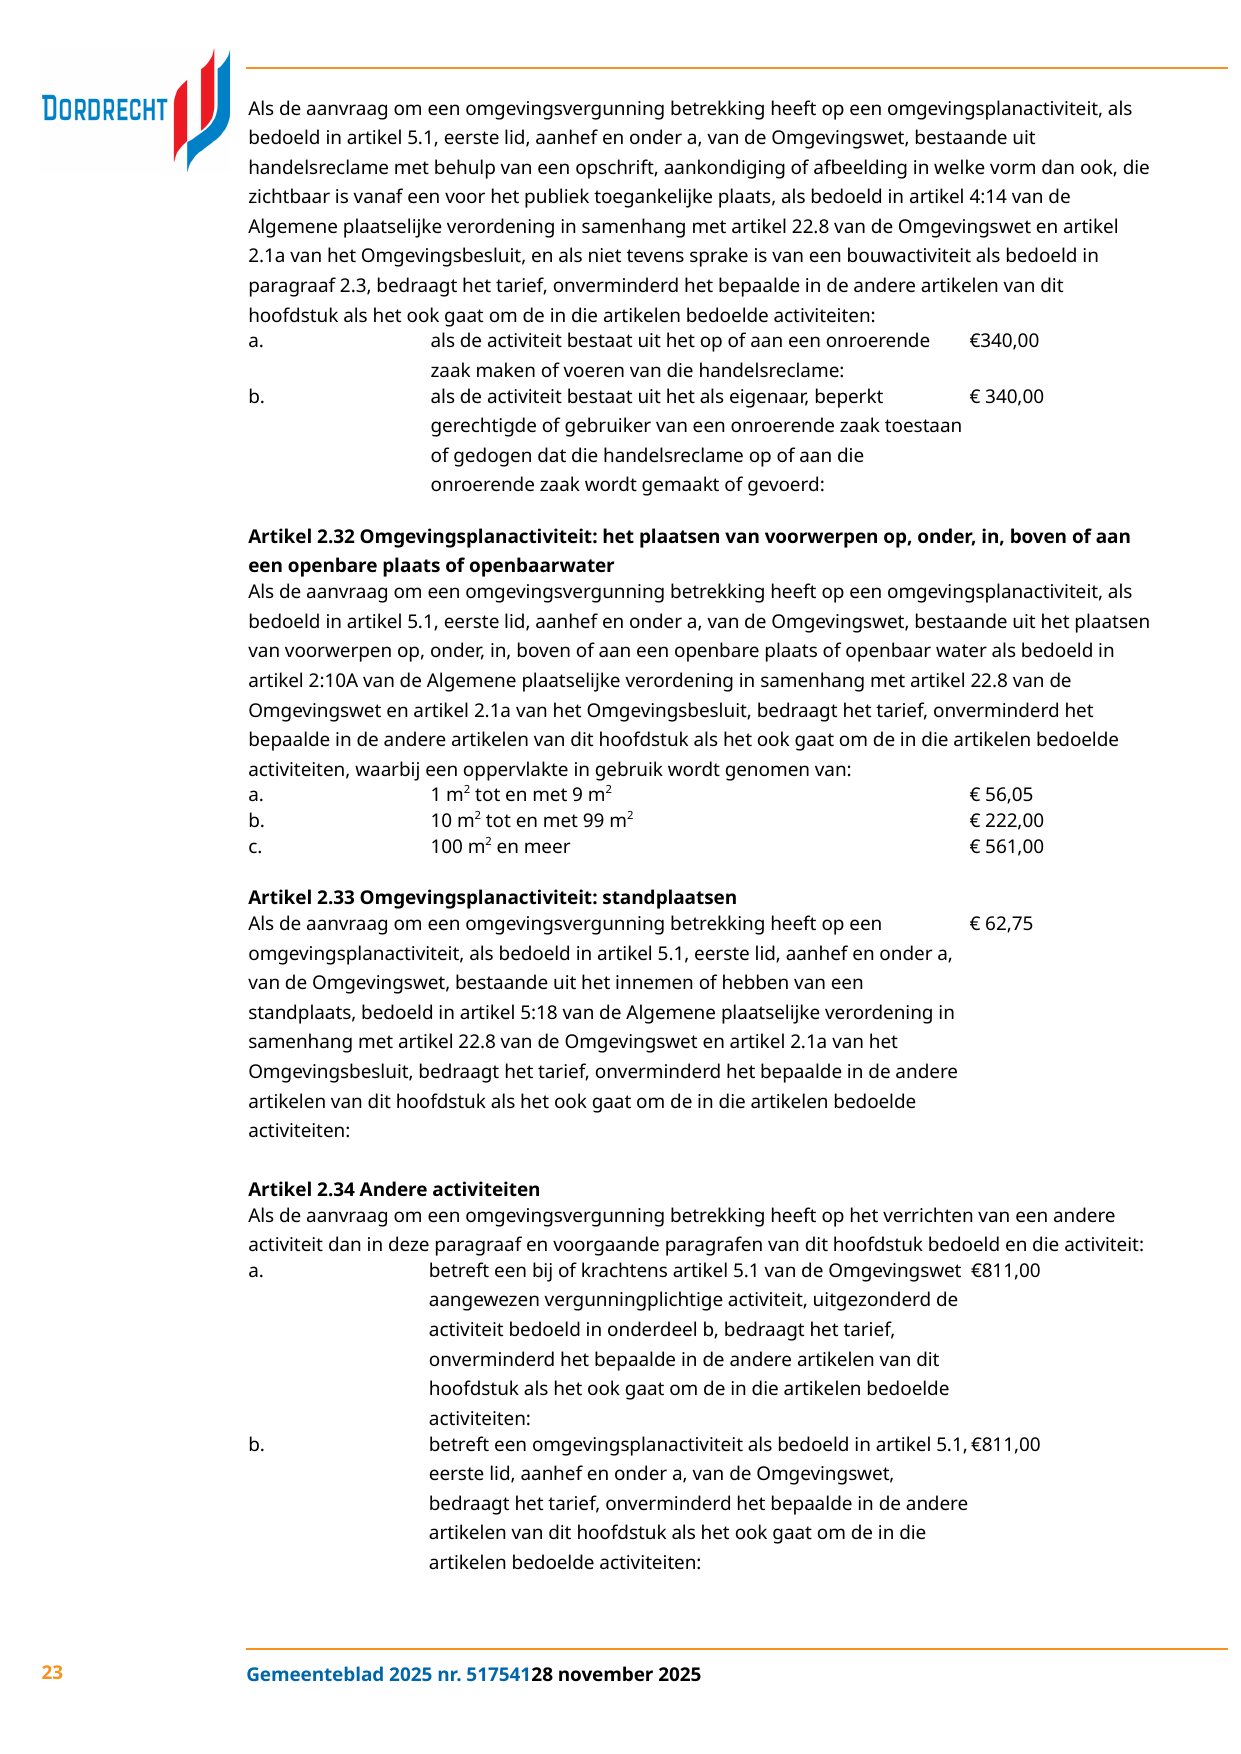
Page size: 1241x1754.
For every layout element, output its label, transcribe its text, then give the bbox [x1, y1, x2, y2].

table_cell € 56,05 [969, 782, 1152, 807]
table_cell als de activiteit bestaat uit het als eigenaar, beperkt gerechtigde of gebruiker van een onroerende zaak toestaan of gedogen dat die handelsreclame op of aan die onroerende zaak wordt gemaakt of gevoerd: [430, 383, 969, 497]
table_cell c. [248, 833, 430, 859]
table_cell 100 m2 en meer [430, 833, 969, 859]
table_cell a. [248, 782, 430, 807]
table_cell b. [248, 1431, 429, 1575]
table_cell a. [248, 328, 430, 383]
table_cell € 561,00 [969, 833, 1152, 859]
table_cell € 62,75 [969, 910, 1152, 1143]
table_cell Artikel 2.33 Omgevingsplanactiviteit: standplaatsen [248, 885, 1152, 910]
table_cell 1 m2 tot en met 9 m2 [430, 782, 969, 807]
table_cell [248, 498, 1152, 523]
table_cell €811,00 [971, 1257, 1152, 1431]
table_cell € 340,00 [969, 383, 1152, 497]
table_cell €811,00 [971, 1431, 1152, 1575]
picture [41, 47, 231, 172]
table_cell b. [248, 383, 430, 497]
table_cell Als de aanvraag om een omgevingsvergunning betrekking heeft op het verrichten van een andere activiteit dan in deze paragraaf en voorgaande paragrafen van dit hoofdstuk bedoeld en die activiteit: [248, 1202, 1152, 1257]
table_cell € 222,00 [969, 808, 1152, 833]
table_cell betreft een omgevingsplanactiviteit als bedoeld in artikel 5.1, eerste lid, aanhef en onder a, van de Omgevingswet, bedraagt het tarief, onverminderd het bepaalde in de andere artikelen van dit hoofdstuk als het ook gaat om de in die artikelen bedoelde activiteiten: [429, 1431, 971, 1575]
table_cell Als de aanvraag om een omgevingsvergunning betrekking heeft op een omgevingsplanactiviteit, als bedoeld in artikel 5.1, eerste lid, aanhef en onder a, van de Omgevingswet, bestaande uit het plaatsen van voorwerpen op, onder, in, boven of aan een openbare plaats of openbaar water als bedoeld in artikel 2:10A van de Algemene plaatselijke verordening in samenhang met artikel 22.8 van de Omgevingswet en artikel 2.1a van het Omgevingsbesluit, bedraagt het tarief, onverminderd het bepaalde in de andere artikelen van dit hoofdstuk als het ook gaat om de in die artikelen bedoelde activiteiten, waarbij een oppervlakte in gebruik wordt genomen van: [248, 579, 1152, 782]
table_cell Als de aanvraag om een omgevingsvergunning betrekking heeft op een omgevingsplanactiviteit, als bedoeld in artikel 5.1, eerste lid, aanhef en onder a, van de Omgevingswet, bestaande uit handelsreclame met behulp van een opschrift, aankondiging of afbeelding in welke vorm dan ook, die zichtbaar is vanaf een voor het publiek toegankelijke plaats, als bedoeld in artikel 4:14 van de Algemene plaatselijke verordening in samenhang met artikel 22.8 van de Omgevingswet en artikel 2.1a van het Omgevingsbesluit, en als niet tevens sprake is van een bouwactiviteit als bedoeld in paragraaf 2.3, bedraagt het tarief, onverminderd het bepaalde in de andere artikelen van dit hoofdstuk als het ook gaat om de in die artikelen bedoelde activiteiten: [248, 95, 1152, 328]
table_cell Als de aanvraag om een omgevingsvergunning betrekking heeft op een omgevingsplanactiviteit, als bedoeld in artikel 5.1, eerste lid, aanhef en onder a, van de Omgevingswet, bestaande uit het innemen of hebben van een standplaats, bedoeld in artikel 5:18 van de Algemene plaatselijke verordening in samenhang met artikel 22.8 van de Omgevingswet en artikel 2.1a van het Omgevingsbesluit, bedraagt het tarief, onverminderd het bepaalde in de andere artikelen van dit hoofdstuk als het ook gaat om de in die artikelen bedoelde activiteiten: [248, 910, 969, 1143]
table_cell €340,00 [969, 328, 1152, 383]
table_cell 10 m2 tot en met 99 m2 [430, 808, 969, 833]
table_cell b. [248, 808, 430, 833]
table_cell Artikel 2.32 Omgevingsplanactiviteit: het plaatsen van voorwerpen op, onder, in, boven of aan een openbare plaats of openbaarwater [248, 523, 1152, 578]
table_header Artikel 2.34 Andere activiteiten [248, 1176, 1152, 1202]
table_cell [248, 859, 1152, 884]
table_cell betreft een bij of krachtens artikel 5.1 van de Omgevingswet aangewezen vergunningplichtige activiteit, uitgezonderd de activiteit bedoeld in onderdeel b, bedraagt het tarief, onverminderd het bepaalde in de andere artikelen van dit hoofdstuk als het ook gaat om de in die artikelen bedoelde activiteiten: [429, 1257, 971, 1431]
table_cell als de activiteit bestaat uit het op of aan een onroerende zaak maken of voeren van die handelsreclame: [430, 328, 969, 383]
table_cell a. [248, 1257, 429, 1431]
